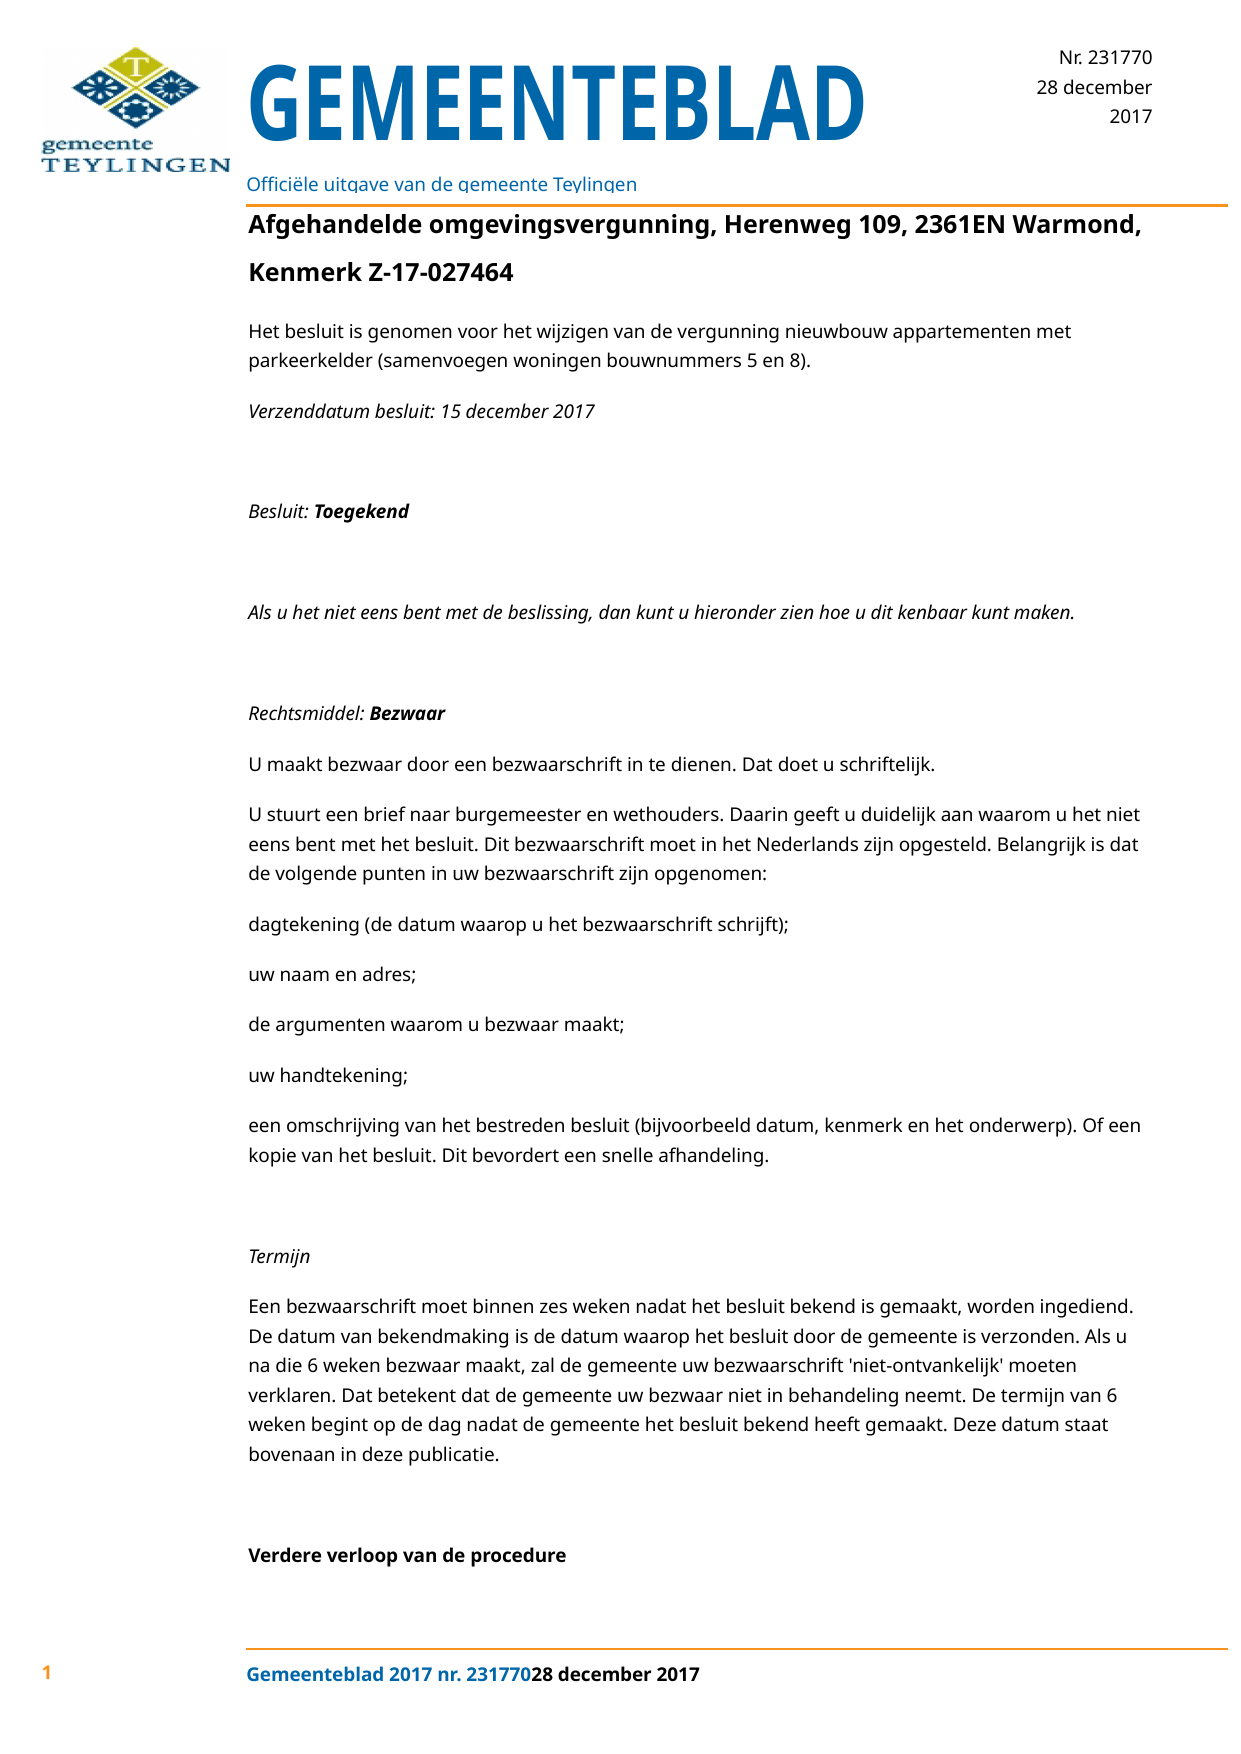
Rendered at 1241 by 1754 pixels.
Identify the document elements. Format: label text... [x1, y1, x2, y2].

text Rechtsmiddel: Bezwaar [248, 700, 1152, 726]
picture [41, 47, 231, 172]
text Verdere verloop van de procedure [248, 1542, 1152, 1568]
text U stuurt een brief naar burgemeester en wethouders. Daarin geeft u duidelijk aan waarom u het niet eens bent met het besluit. Dit bezwaarschrift moet in het Nederlands zijn opgesteld. Belangrijk is dat de volgende punten in uw bezwaarschrift zijn opgenomen: [248, 801, 1152, 886]
text uw naam en adres; [248, 961, 1152, 987]
text Als u het niet eens bent met de beslissing, dan kunt u hieronder zien hoe u dit kenbaar kunt maken. [248, 599, 1152, 625]
text Termijn [248, 1243, 1152, 1269]
text een omschrijving van het bestreden besluit (bijvoorbeeld datum, kenmerk en het onderwerp). Of een kopie van het besluit. Dit bevordert een snelle afhandeling. [248, 1112, 1152, 1168]
text Een bezwaarschrift moet binnen zes weken nadat het besluit bekend is gemaakt, worden ingediend. De datum van bekendmaking is de datum waarop het besluit door de gemeente is verzonden. Als u na die 6 weken bezwaar maakt, zal de gemeente uw bezwaarschrift 'niet-ontvankelijk' moeten verklaren. Dat betekent dat de gemeente uw bezwaar niet in behandeling neemt. De termijn van 6 weken begint op de dag nadat de gemeente het besluit bekend heeft gemaakt. Deze datum staat bovenaan in deze publicatie. [248, 1293, 1152, 1467]
text Afgehandelde omgevingsvergunning, Herenweg 109, 2361EN Warmond, Kenmerk Z-17-027464 [248, 207, 1152, 288]
text Verzenddatum besluit: 15 december 2017 [248, 398, 1152, 424]
text Besluit: Toegekend [248, 499, 1152, 524]
text U maakt bezwaar door een bezwaarschrift in te dienen. Dat doet u schriftelijk. [248, 751, 1152, 777]
text dagtekening (de datum waarop u het bezwaarschrift schrijft); [248, 911, 1152, 937]
text de argumenten waarom u bezwaar maakt; [248, 1012, 1152, 1037]
text uw handtekening; [248, 1062, 1152, 1088]
text Het besluit is genomen voor het wijzigen van de vergunning nieuwbouw appartementen met parkeerkelder (samenvoegen woningen bouwnummers 5 en 8). [248, 318, 1152, 373]
